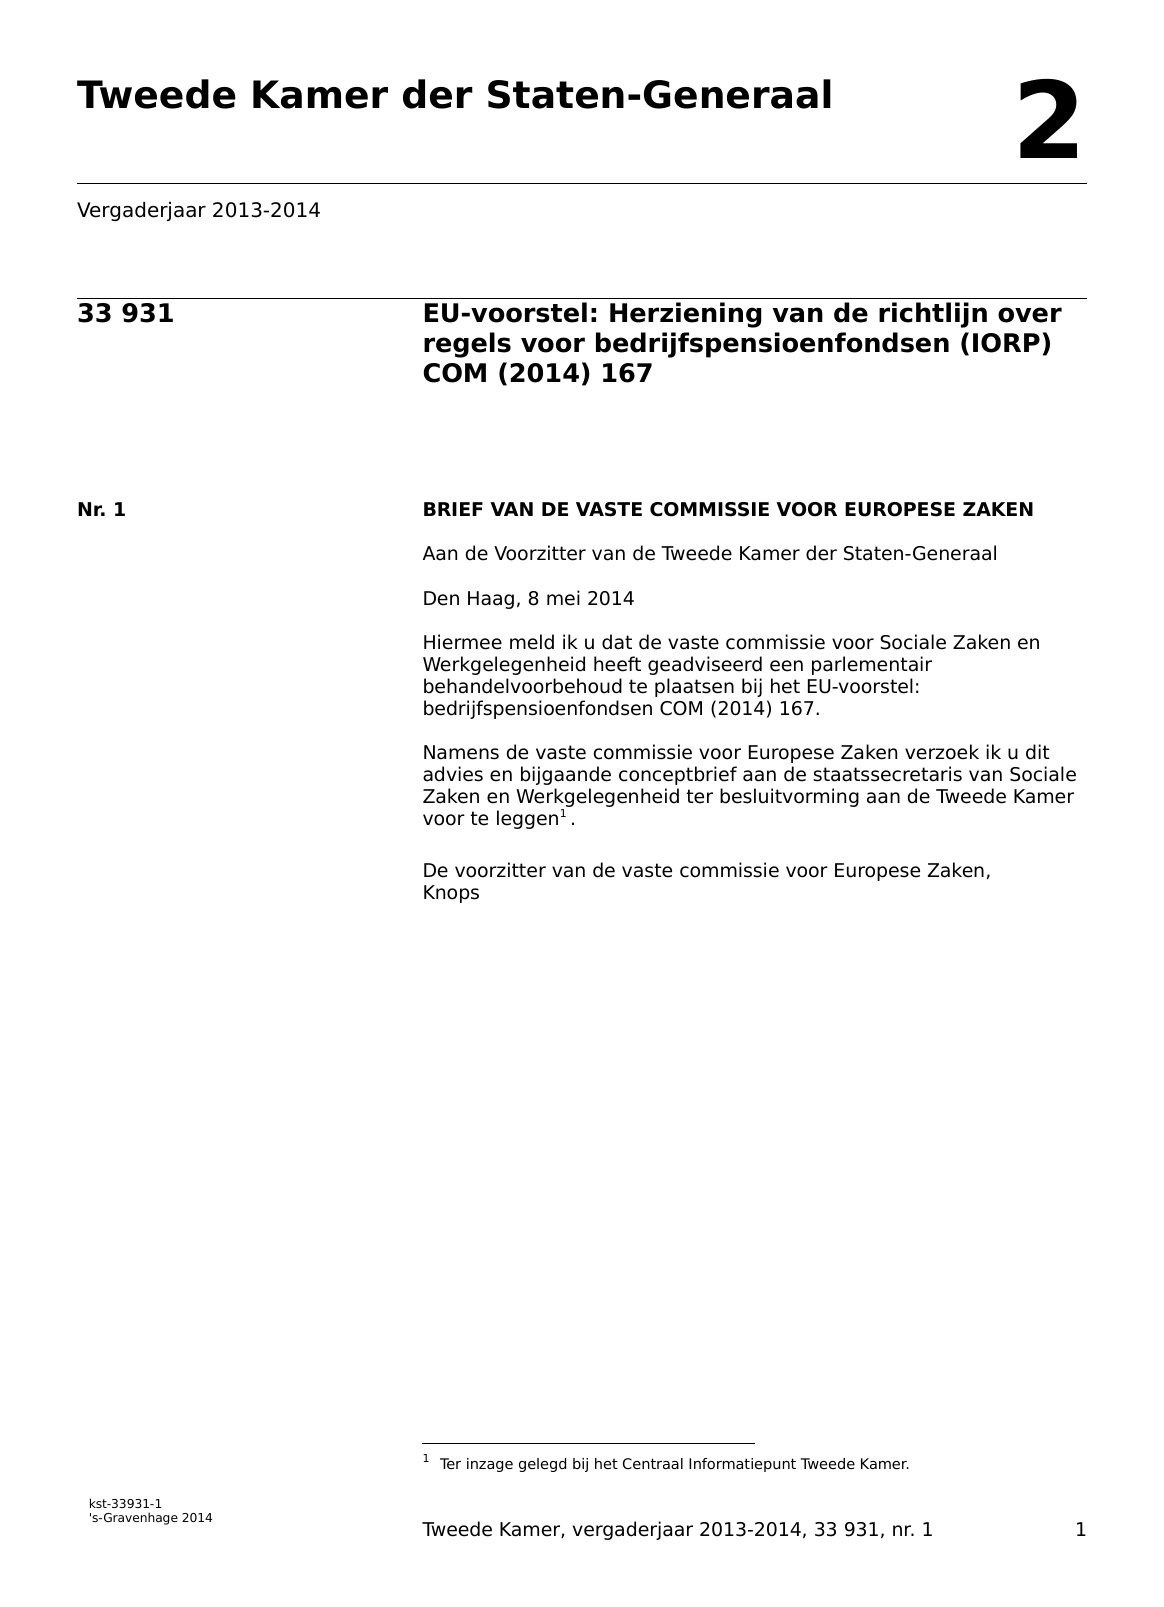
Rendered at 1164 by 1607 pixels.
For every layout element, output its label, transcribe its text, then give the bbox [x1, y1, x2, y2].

table_header 2 [886, 59, 1087, 183]
subtitle Nr. 1 BRIEF VAN DE VASTE COMMISSIE VOOR EUROPESE ZAKEN [77, 499, 1087, 521]
text Hiermee meld ik u dat de vaste commissie voor Sociale Zaken en Werkgelegenheid heeft geadviseerd een parlementair behandelvoorbehoud te plaatsen bij het EU-voorstel: bedrijfspensioenfondsen COM (2014) 167. [422, 632, 1087, 719]
text 's-Gravenhage 2014 [88, 1511, 323, 1525]
text Namens de vaste commissie voor Europese Zaken verzoek ik u dit advies en bijgaande conceptbrief aan de staatssecretaris van Sociale Zaken en Werkgelegenheid ter besluitvorming aan de Tweede Kamer voor te leggen. [422, 742, 1087, 829]
text kst-33931-1 [88, 1497, 323, 1511]
text Den Haag, 8 mei 2014 [422, 587, 1087, 609]
table_header Tweede Kamer der Staten-Generaal [77, 59, 886, 183]
table_cell Vergaderjaar 2013-2014 [77, 184, 1087, 298]
text De voorzitter van de vaste commissie voor Europese Zaken, Knops [422, 859, 1087, 903]
text Ter inzage gelegd bij het Centraal Informatiepunt Tweede Kamer. [422, 1452, 1087, 1474]
subtitle 33 931 EU-voorstel: Herziening van de richtlijn over regels voor bedrijfspensioenfondsen (IORP) COM (2014) 167 [77, 299, 1087, 388]
text Aan de Voorzitter van de Tweede Kamer der Staten-Generaal [422, 543, 1087, 565]
